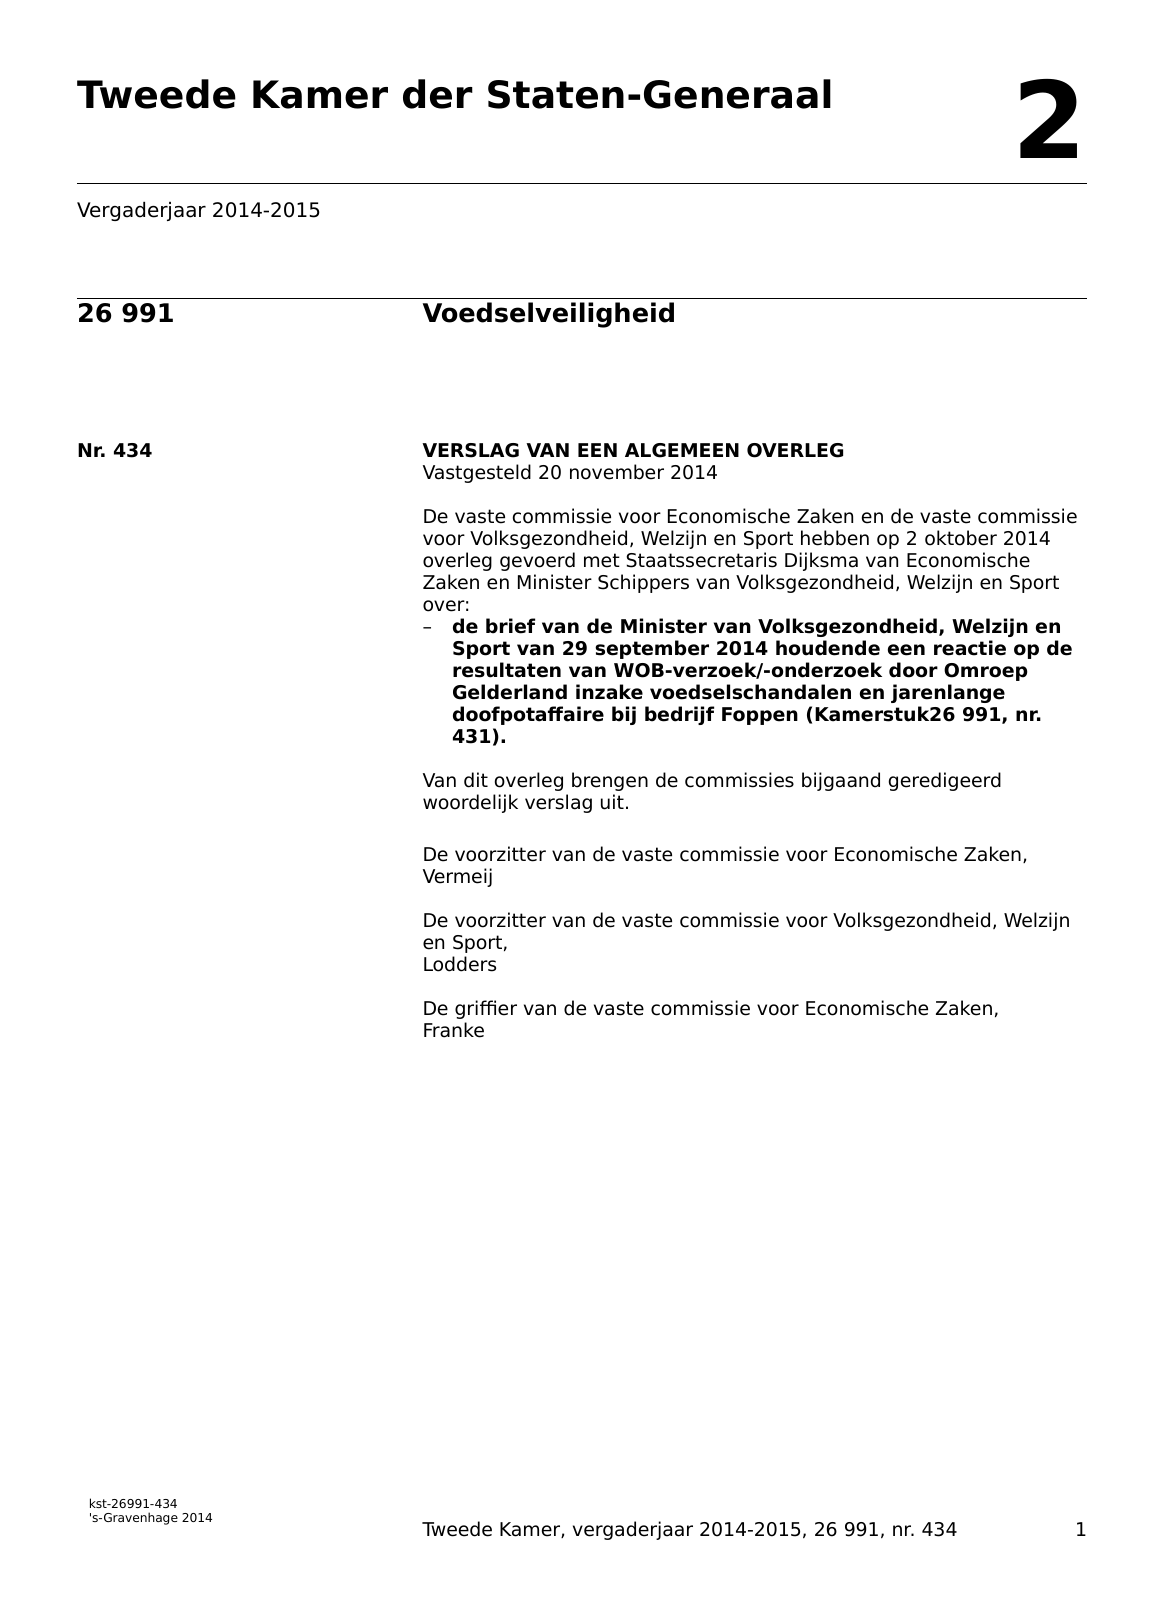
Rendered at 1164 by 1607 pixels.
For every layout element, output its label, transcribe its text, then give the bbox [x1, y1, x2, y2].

subtitle 26 991 Voedselveiligheid [77, 299, 1087, 329]
table_cell Vergaderjaar 2014-2015 [77, 184, 1087, 298]
text De vaste commissie voor Economische Zaken en de vaste commissie voor Volksgezondheid, Welzijn en Sport hebben op 2 oktober 2014 overleg gevoerd met Staatssecretaris Dijksma van Economische Zaken en Minister Schippers van Volksgezondheid, Welzijn en Sport over: [422, 506, 1087, 616]
text Van dit overleg brengen de commissies bijgaand geredigeerd woordelijk verslag uit. [422, 770, 1087, 814]
text 's-Gravenhage 2014 [88, 1511, 323, 1525]
table_header 2 [886, 59, 1087, 183]
table_header Tweede Kamer der Staten-Generaal [77, 59, 886, 183]
text De voorzitter van de vaste commissie voor Economische Zaken, Vermeij [422, 844, 1087, 888]
subtitle Nr. 434 VERSLAG VAN EEN ALGEMEEN OVERLEG [77, 440, 1087, 462]
text De griffier van de vaste commissie voor Economische Zaken, Franke [422, 998, 1087, 1042]
text kst-26991-434 [88, 1497, 323, 1511]
text Vastgesteld 20 november 2014 [422, 462, 1087, 484]
text – de brief van de Minister van Volksgezondheid, Welzijn en Sport van 29 september 2014 houdende een reactie op de resultaten van WOB-verzoek/-onderzoek door Omroep Gelderland inzake voedselschandalen en jarenlange doofpotaffaire bij bedrijf Foppen (Kamerstuk26 991, nr. 431). [422, 616, 1087, 748]
text De voorzitter van de vaste commissie voor Volksgezondheid, Welzijn en Sport, Lodders [422, 910, 1087, 976]
